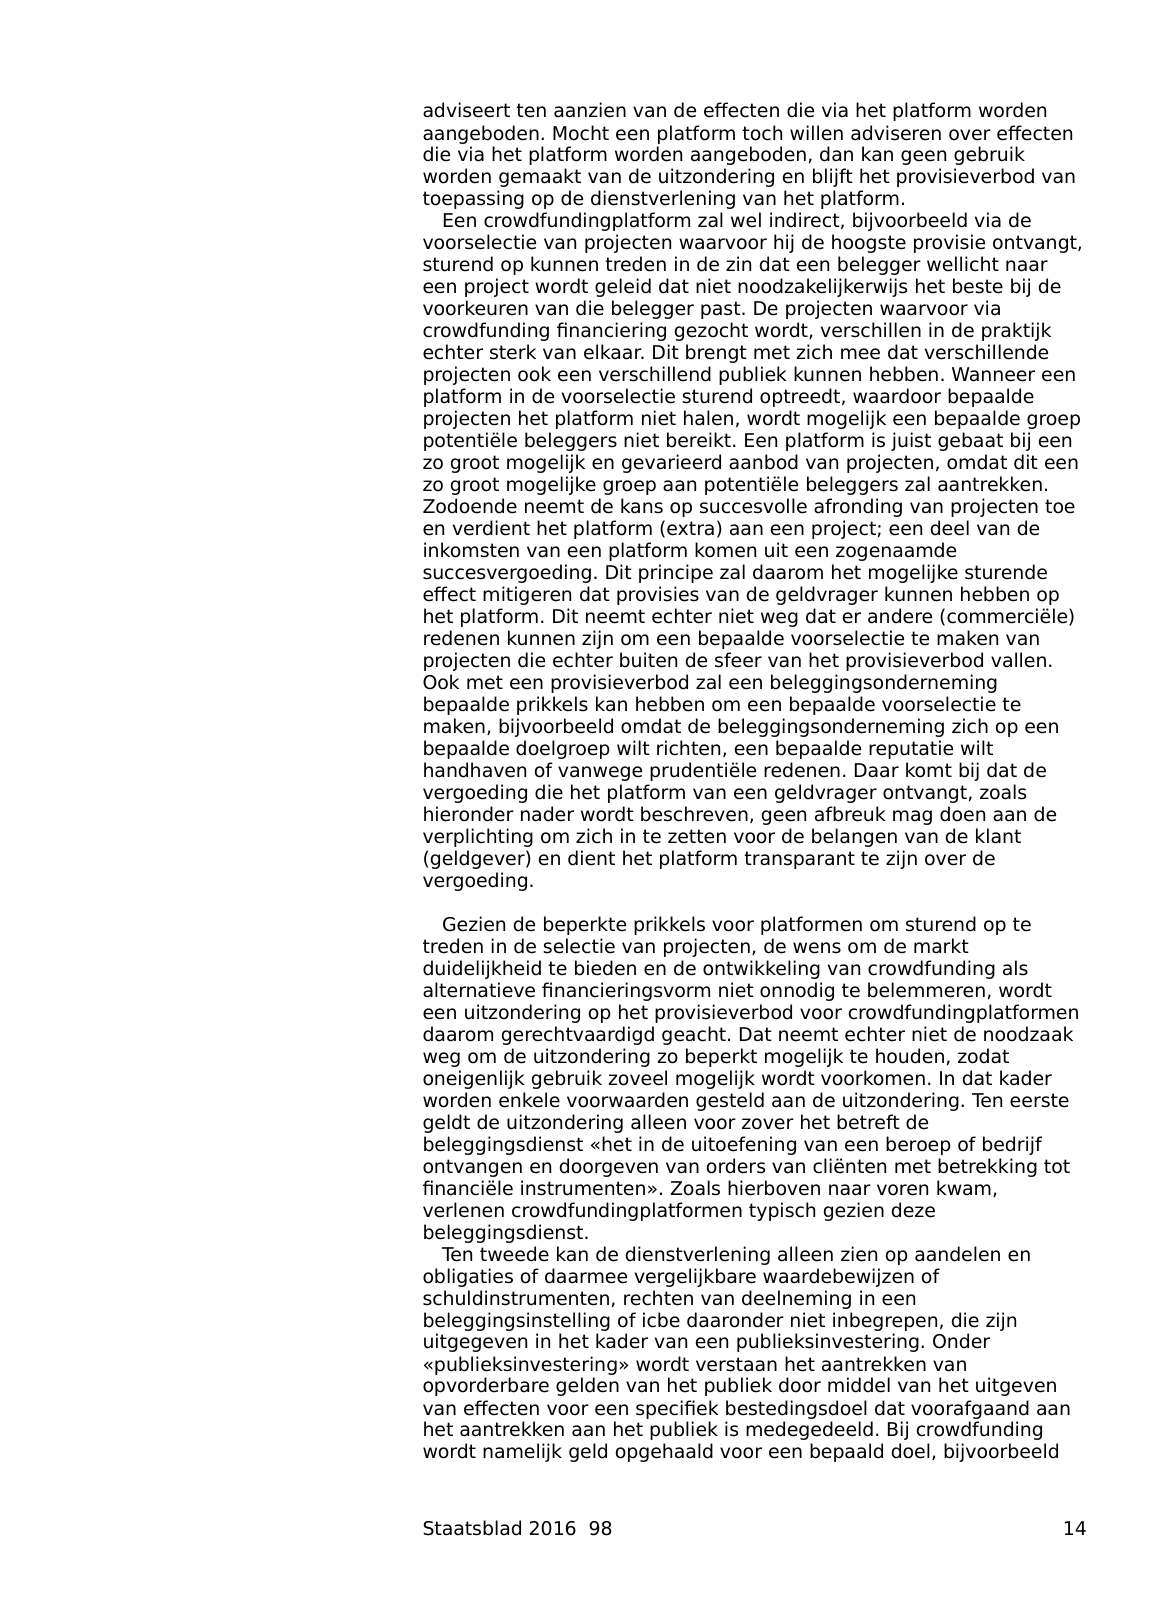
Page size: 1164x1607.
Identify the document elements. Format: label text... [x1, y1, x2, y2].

text Ten tweede kan de dienstverlening alleen zien op aandelen en obligaties of daarmee vergelijkbare waardebewijzen of schuldinstrumenten, rechten van deelneming in een beleggingsinstelling of icbe daaronder niet inbegrepen, die zijn uitgegeven in het kader van een publieksinvestering. Onder «publieksinvestering» wordt verstaan het aantrekken van opvorderbare gelden van het publiek door middel van het uitgeven van effecten voor een specifiek bestedingsdoel dat voorafgaand aan het aantrekken aan het publiek is medegedeeld. Bij crowdfunding wordt namelijk geld opgehaald voor een bepaald doel, bijvoorbeeld [422, 1243, 1087, 1463]
text adviseert ten aanzien van de effecten die via het platform worden aangeboden. Mocht een platform toch willen adviseren over effecten die via het platform worden aangeboden, dan kan geen gebruik worden gemaakt van de uitzondering en blijft het provisieverbod van toepassing op de dienstverlening van het platform. [422, 100, 1087, 210]
text Gezien de beperkte prikkels voor platformen om sturend op te treden in de selectie van projecten, de wens om de markt duidelijkheid te bieden en de ontwikkeling van crowdfunding als alternatieve financieringsvorm niet onnodig te belemmeren, wordt een uitzondering op het provisieverbod voor crowdfundingplatformen daarom gerechtvaardigd geacht. Dat neemt echter niet de noodzaak weg om de uitzondering zo beperkt mogelijk te houden, zodat oneigenlijk gebruik zoveel mogelijk wordt voorkomen. In dat kader worden enkele voorwaarden gesteld aan de uitzondering. Ten eerste geldt de uitzondering alleen voor zover het betreft de beleggingsdienst «het in de uitoefening van een beroep of bedrijf ontvangen en doorgeven van orders van cliënten met betrekking tot financiële instrumenten». Zoals hierboven naar voren kwam, verlenen crowdfundingplatformen typisch gezien deze beleggingsdienst. [422, 914, 1087, 1243]
text Een crowdfundingplatform zal wel indirect, bijvoorbeeld via de voorselectie van projecten waarvoor hij de hoogste provisie ontvangt, sturend op kunnen treden in de zin dat een belegger wellicht naar een project wordt geleid dat niet noodzakelijkerwijs het beste bij de voorkeuren van die belegger past. De projecten waarvoor via crowdfunding financiering gezocht wordt, verschillen in de praktijk echter sterk van elkaar. Dit brengt met zich mee dat verschillende projecten ook een verschillend publiek kunnen hebben. Wanneer een platform in de voorselectie sturend optreedt, waardoor bepaalde projecten het platform niet halen, wordt mogelijk een bepaalde groep potentiële beleggers niet bereikt. Een platform is juist gebaat bij een zo groot mogelijk en gevarieerd aanbod van projecten, omdat dit een zo groot mogelijke groep aan potentiële beleggers zal aantrekken. Zodoende neemt de kans op succesvolle afronding van projecten toe en verdient het platform (extra) aan een project; een deel van de inkomsten van een platform komen uit een zogenaamde succesvergoeding. Dit principe zal daarom het mogelijke sturende effect mitigeren dat provisies van de geldvrager kunnen hebben op het platform. Dit neemt echter niet weg dat er andere (commerciële) redenen kunnen zijn om een bepaalde voorselectie te maken van projecten die echter buiten de sfeer van het provisieverbod vallen. Ook met een provisieverbod zal een beleggingsonderneming bepaalde prikkels kan hebben om een bepaalde voorselectie te maken, bijvoorbeeld omdat de beleggingsonderneming zich op een bepaalde doelgroep wilt richten, een bepaalde reputatie wilt handhaven of vanwege prudentiële redenen. Daar komt bij dat de vergoeding die het platform van een geldvrager ontvangt, zoals hieronder nader wordt beschreven, geen afbreuk mag doen aan de verplichting om zich in te zetten voor de belangen van de klant (geldgever) en dient het platform transparant te zijn over de vergoeding. [422, 210, 1087, 892]
